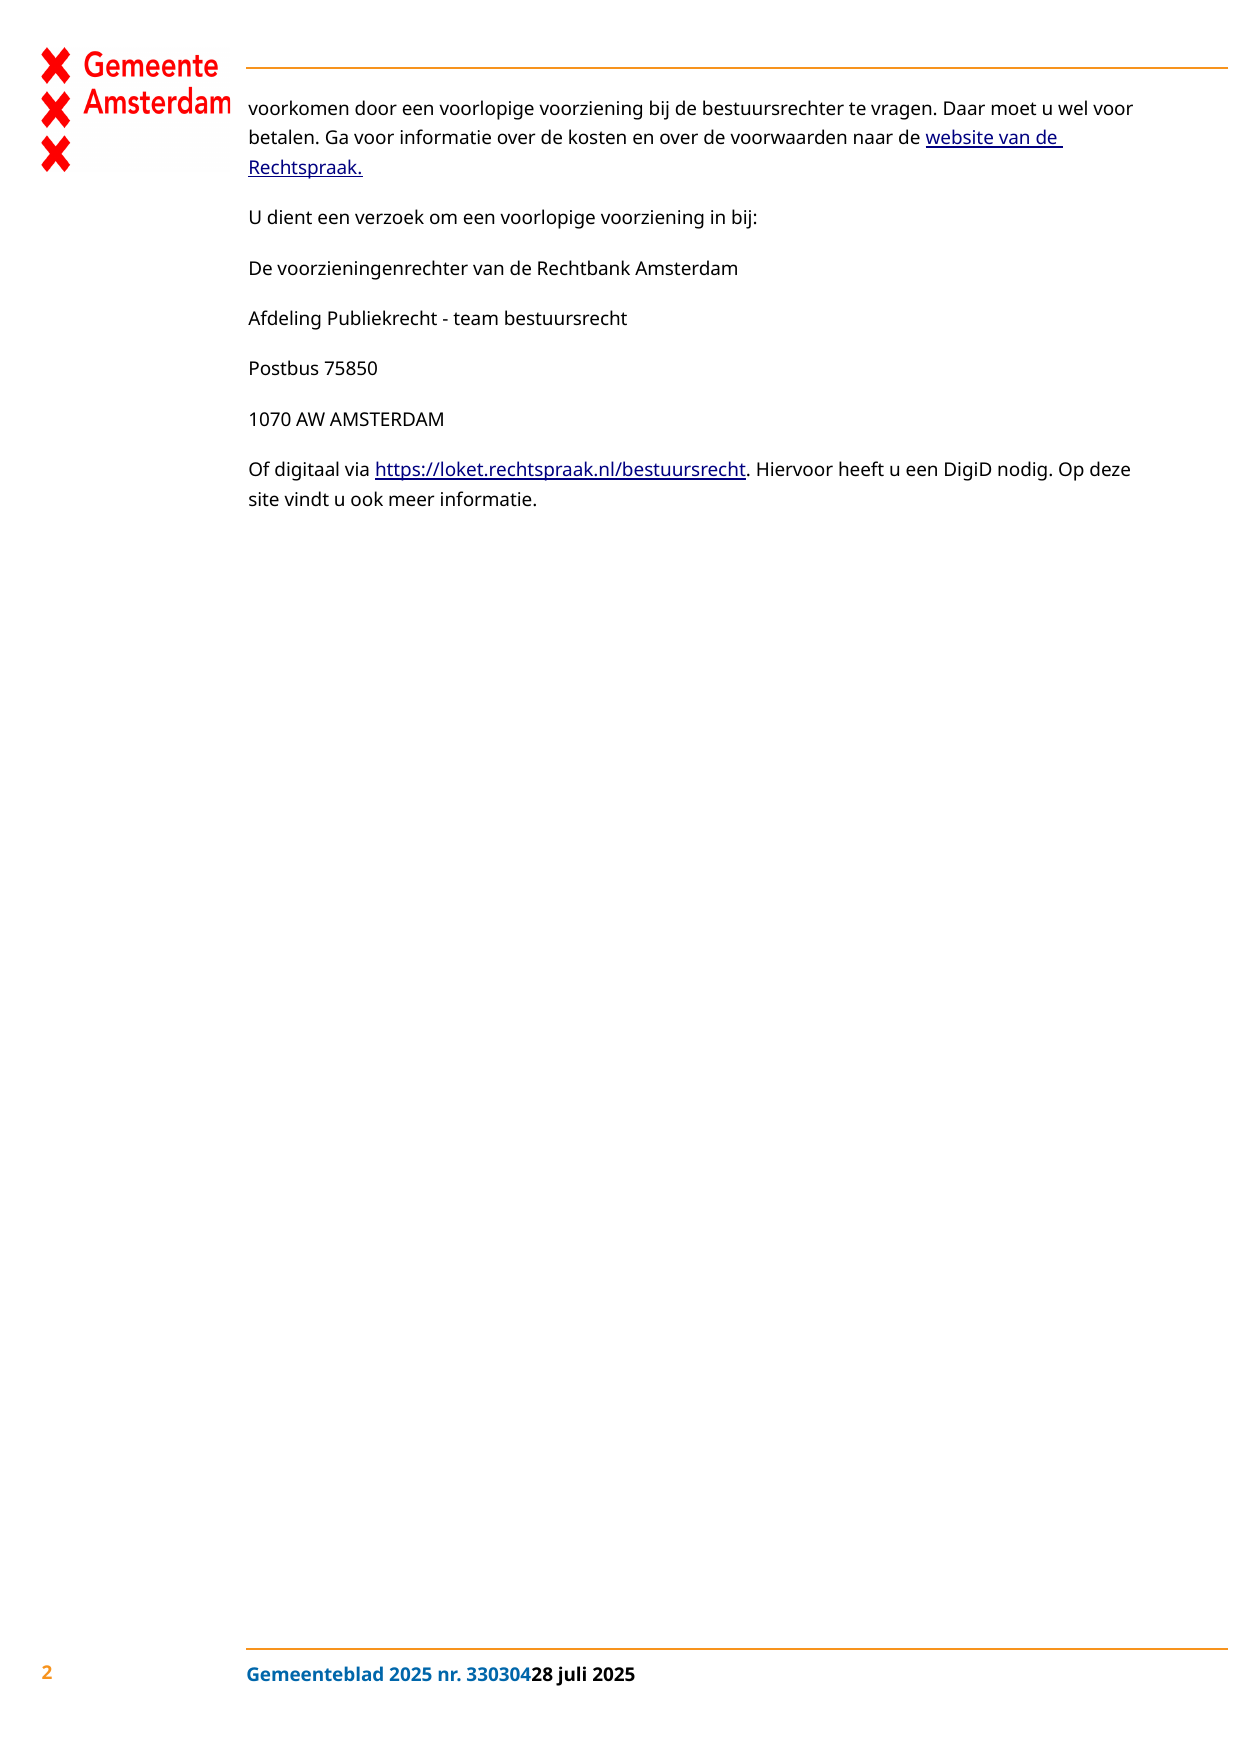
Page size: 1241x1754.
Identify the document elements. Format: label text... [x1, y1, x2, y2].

picture [41, 47, 231, 172]
text De voorzieningenrechter van de Rechtbank Amsterdam [248, 255, 1152, 281]
text voorkomen door een voorlopige voorziening bij de bestuursrechter te vragen. Daar moet u wel voor betalen. Ga voor informatie over de kosten en over de voorwaarden naar de website van de Rechtspraak. [248, 95, 1152, 180]
text Postbus 75850 [248, 356, 1152, 381]
text U dient een verzoek om een voorlopige voorziening in bij: [248, 204, 1152, 230]
text 1070 AW AMSTERDAM [248, 406, 1152, 432]
text Of digitaal via https://loket.rechtspraak.nl/bestuursrecht. Hiervoor heeft u een DigiD nodig. Op deze site vindt u ook meer informatie. [248, 456, 1152, 512]
text Afdeling Publiekrecht - team bestuursrecht [248, 305, 1152, 331]
